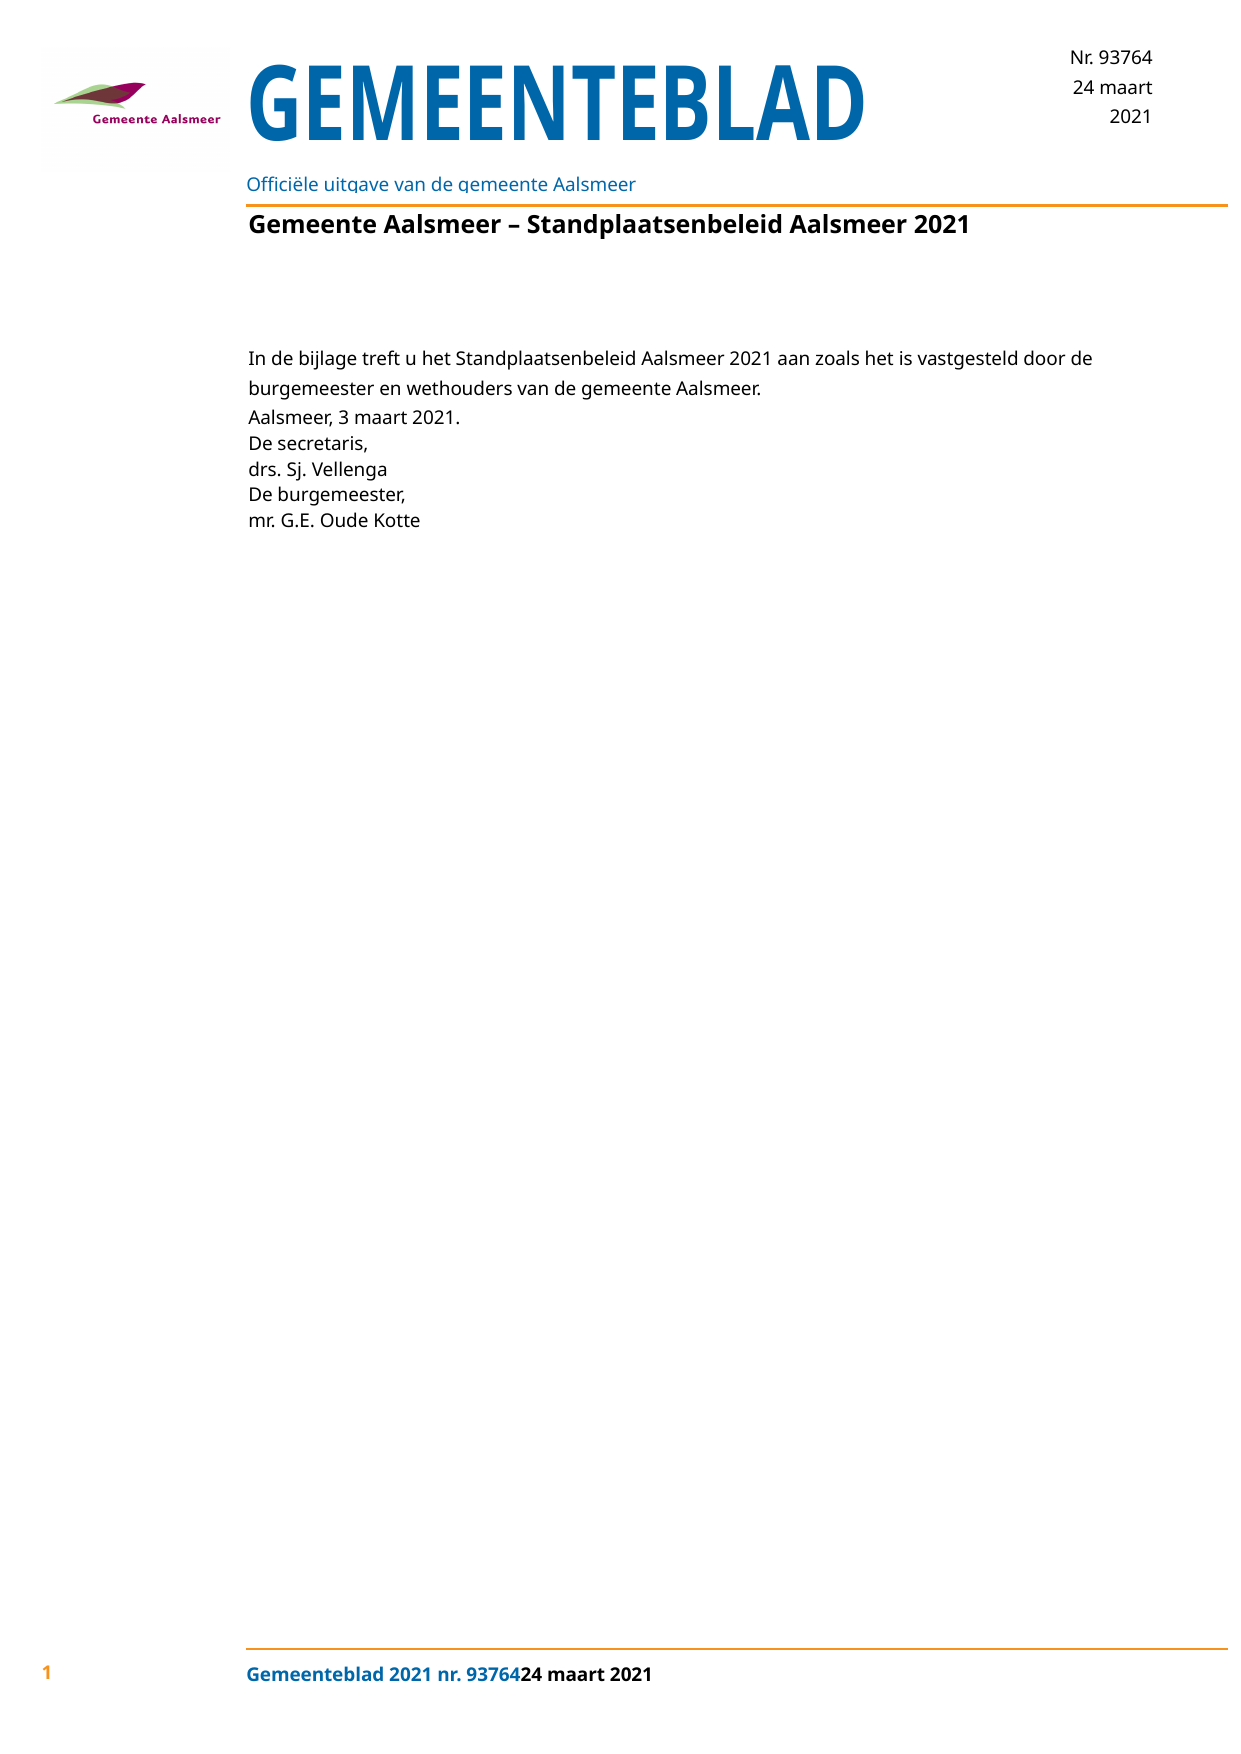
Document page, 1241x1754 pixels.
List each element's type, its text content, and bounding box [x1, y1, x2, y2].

text Gemeente Aalsmeer – Standplaatsenbeleid Aalsmeer 2021 [248, 207, 1152, 241]
text De secretaris, [248, 430, 1152, 456]
picture [41, 47, 231, 172]
text drs. Sj. Vellenga [248, 456, 1152, 482]
text In de bijlage treft u het Standplaatsenbeleid Aalsmeer 2021 aan zoals het is vastgesteld door de burgemeester en wethouders van de gemeente Aalsmeer. [248, 345, 1152, 401]
text De burgemeester, [248, 482, 1152, 507]
text Aalsmeer, 3 maart 2021. [248, 404, 1152, 430]
text mr. G.E. Oude Kotte [248, 507, 1152, 533]
